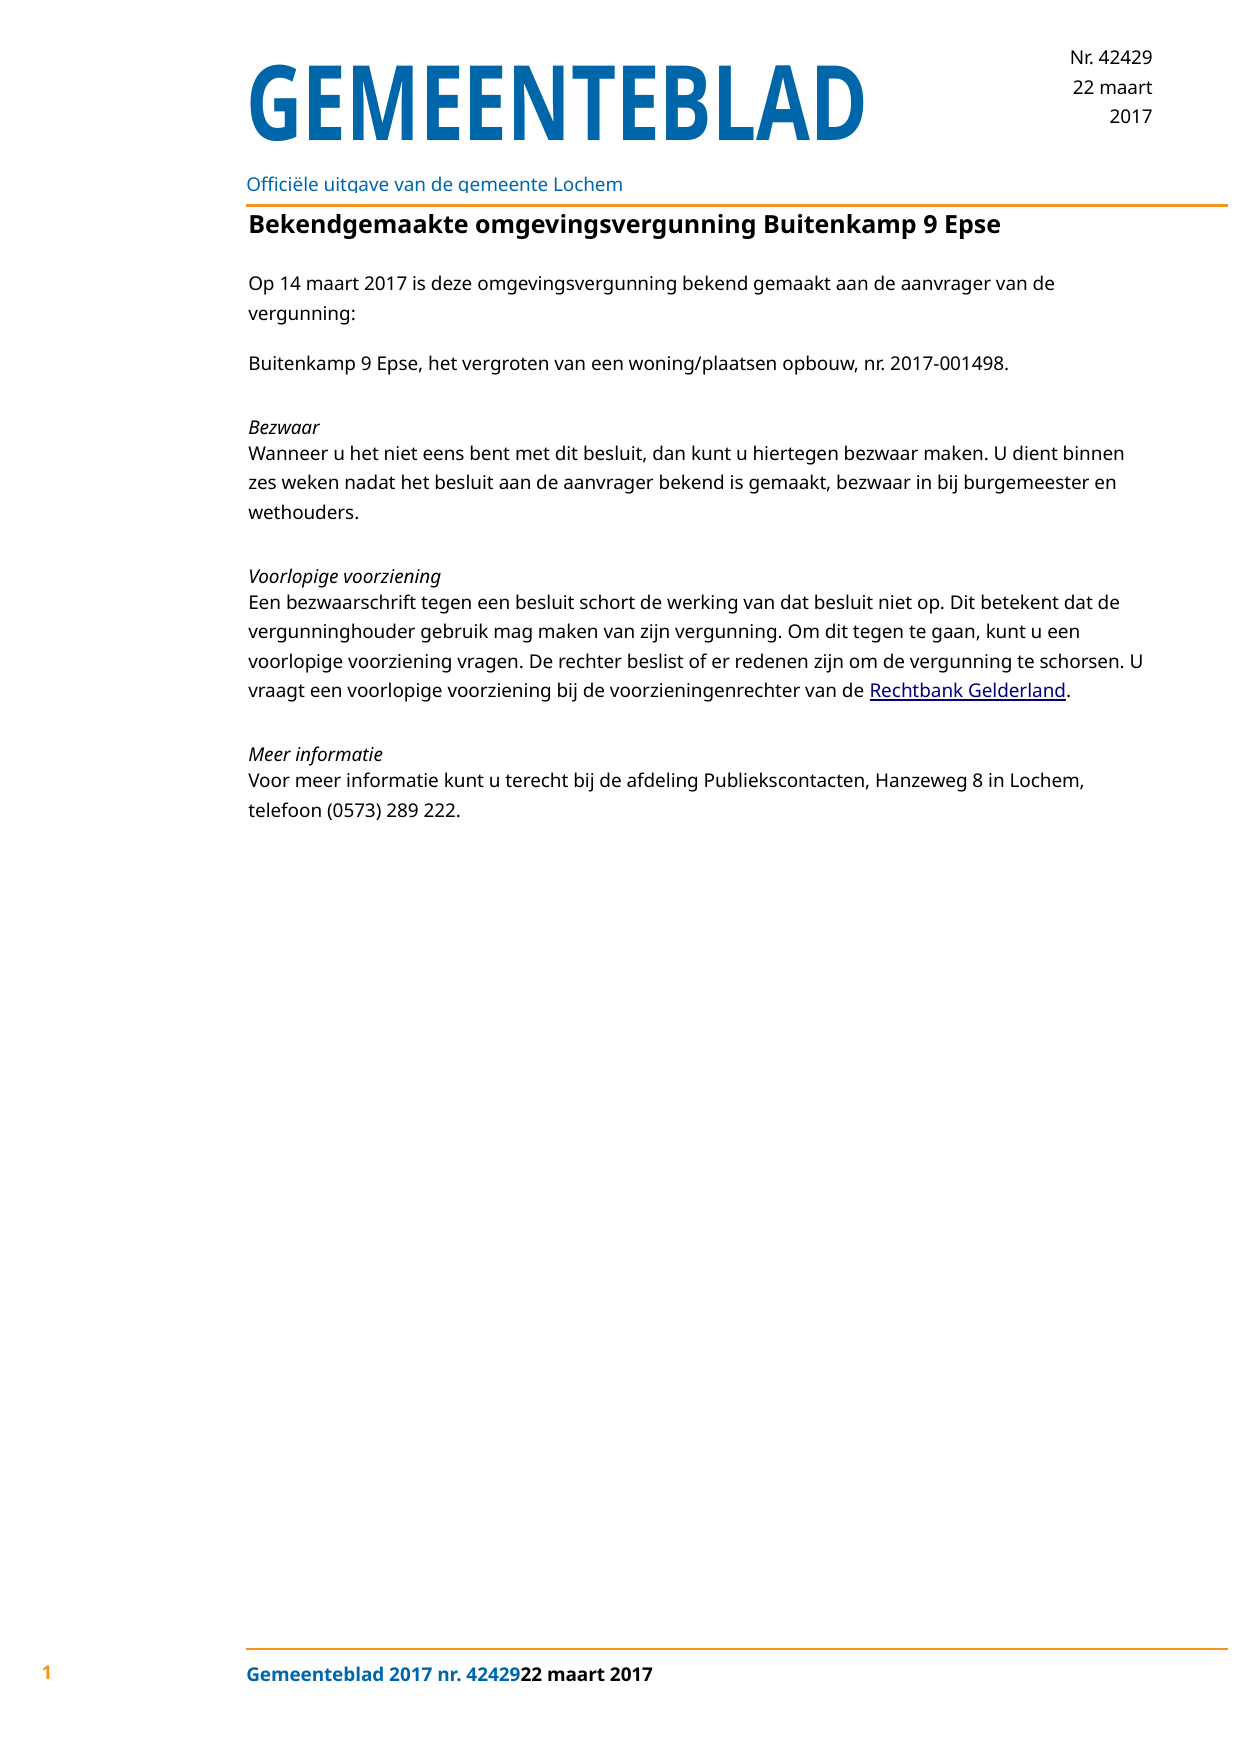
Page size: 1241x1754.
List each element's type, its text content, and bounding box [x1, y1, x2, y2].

text Voorlopige voorziening [248, 563, 1152, 589]
text Voor meer informatie kunt u terecht bij de afdeling Publiekscontacten, Hanzeweg 8 in Lochem, telefoon (0573) 289 222. [248, 767, 1152, 823]
text Buitenkamp 9 Epse, het vergroten van een woning/plaatsen opbouw, nr. 2017-001498. [248, 350, 1152, 376]
text Een bezwaarschrift tegen een besluit schort de werking van dat besluit niet op. Dit betekent dat de vergunninghouder gebruik mag maken van zijn vergunning. Om dit tegen te gaan, kunt u een voorlopige voorziening vragen. De rechter beslist of er redenen zijn om de vergunning te schorsen. U vraagt een voorlopige voorziening bij de voorzieningenrechter van de Rechtbank Gelderland. [248, 589, 1152, 703]
text Wanneer u het niet eens bent met dit besluit, dan kunt u hiertegen bezwaar maken. U dient binnen zes weken nadat het besluit aan de aanvrager bekend is gemaakt, bezwaar in bij burgemeester en wethouders. [248, 440, 1152, 525]
text Bekendgemaakte omgevingsvergunning Buitenkamp 9 Epse [248, 207, 1152, 241]
text Op 14 maart 2017 is deze omgevingsvergunning bekend gemaakt aan de aanvrager van de vergunning: [248, 270, 1152, 326]
text Bezwaar [248, 414, 1152, 440]
picture [41, 47, 231, 172]
text Meer informatie [248, 742, 1152, 767]
